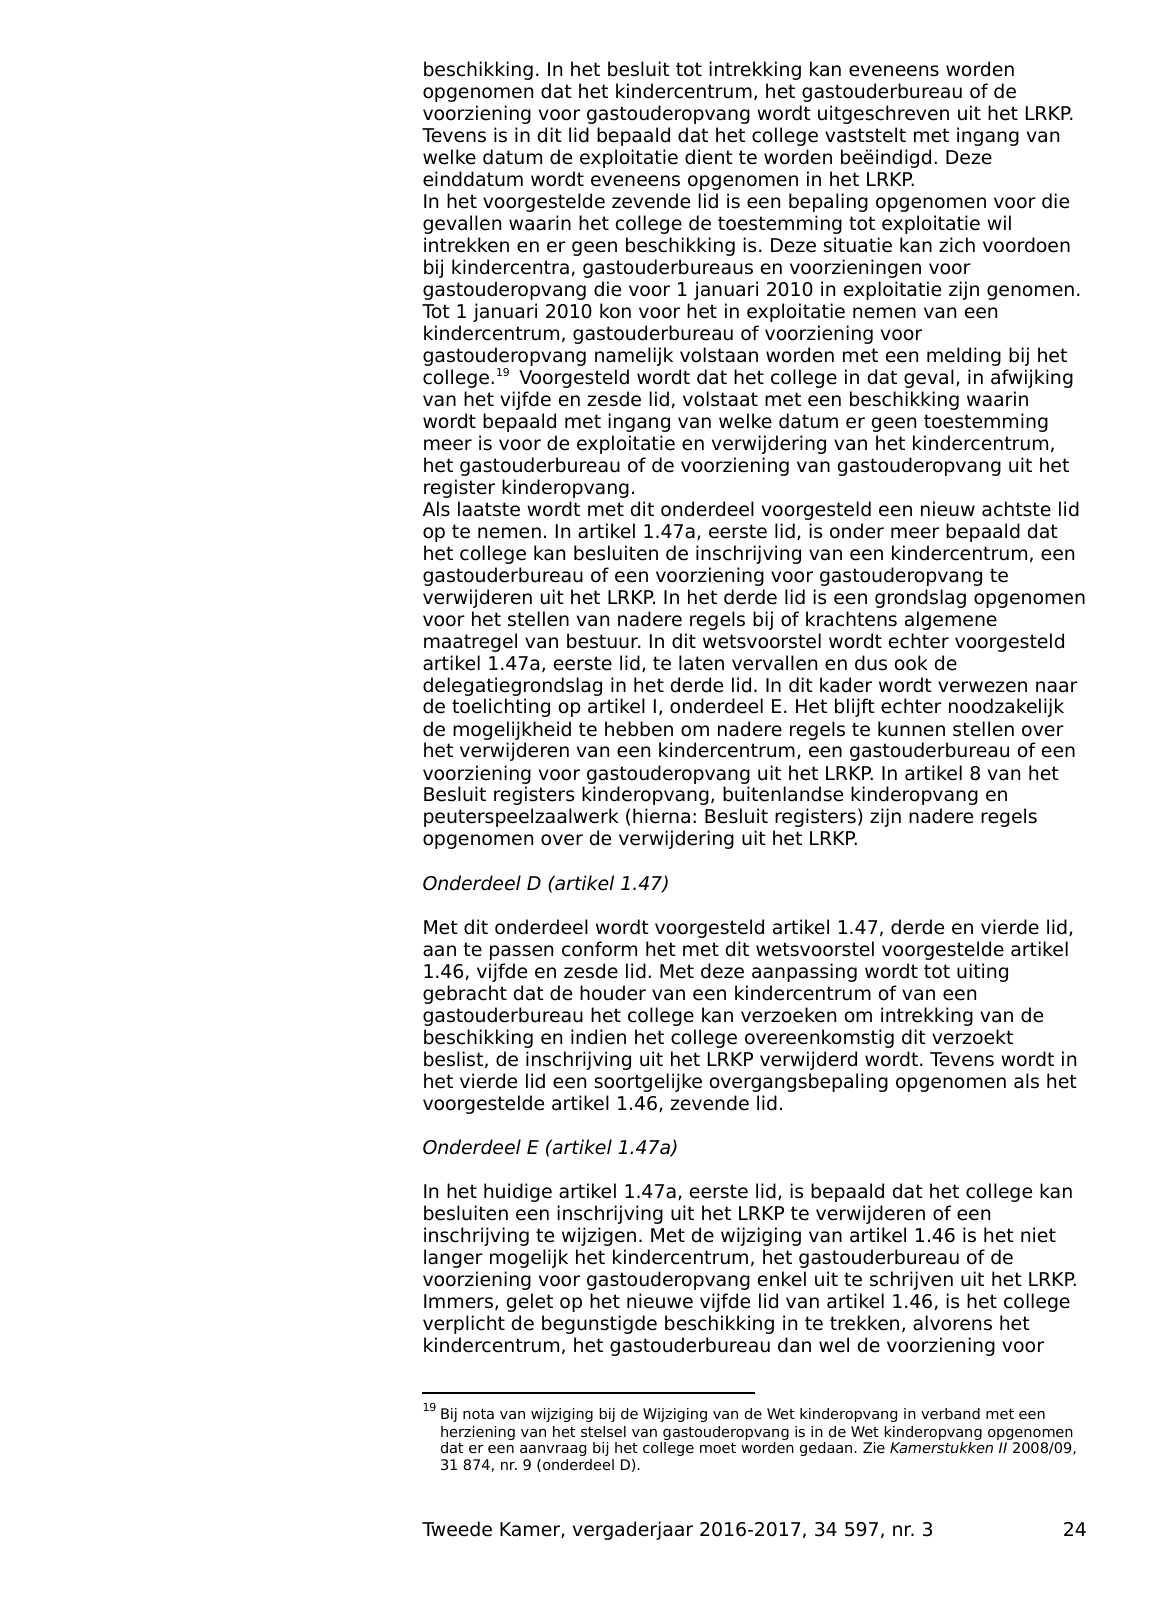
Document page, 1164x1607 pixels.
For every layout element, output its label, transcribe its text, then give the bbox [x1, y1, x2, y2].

text In het huidige artikel 1.47a, eerste lid, is bepaald dat het college kan besluiten een inschrijving uit het LRKP te verwijderen of een inschrijving te wijzigen. Met de wijziging van artikel 1.46 is het niet langer mogelijk het kindercentrum, het gastouderbureau of de voorziening voor gastouderopvang enkel uit te schrijven uit het LRKP. Immers, gelet op het nieuwe vijfde lid van artikel 1.46, is het college verplicht de begunstigde beschikking in te trekken, alvorens het kindercentrum, het gastouderbureau dan wel de voorziening voor [422, 1181, 1087, 1357]
text Bij nota van wijziging bij de Wijziging van de Wet kinderopvang in verband met een herziening van het stelsel van gastouderopvang is in de Wet kinderopvang opgenomen dat er een aanvraag bij het college moet worden gedaan. Zie Kamerstukken II 2008/09, 31 874, nr. 9 (onderdeel D). [422, 1402, 1087, 1474]
text Als laatste wordt met dit onderdeel voorgesteld een nieuw achtste lid op te nemen. In artikel 1.47a, eerste lid, is onder meer bepaald dat het college kan besluiten de inschrijving van een kindercentrum, een gastouderbureau of een voorziening voor gastouderopvang te verwijderen uit het LRKP. In het derde lid is een grondslag opgenomen voor het stellen van nadere regels bij of krachtens algemene maatregel van bestuur. In dit wetsvoorstel wordt echter voorgesteld artikel 1.47a, eerste lid, te laten vervallen en dus ook de delegatiegrondslag in het derde lid. In dit kader wordt verwezen naar de toelichting op artikel I, onderdeel E. Het blijft echter noodzakelijk de mogelijkheid te hebben om nadere regels te kunnen stellen over het verwijderen van een kindercentrum, een gastouderbureau of een voorziening voor gastouderopvang uit het LRKP. In artikel 8 van het Besluit registers kinderopvang, buitenlandse kinderopvang en peuterspeelzaalwerk (hierna: Besluit registers) zijn nadere regels opgenomen over de verwijdering uit het LRKP. [422, 499, 1087, 850]
subtitle Onderdeel D (artikel 1.47) [422, 872, 1087, 894]
text Met dit onderdeel wordt voorgesteld artikel 1.47, derde en vierde lid, aan te passen conform het met dit wetsvoorstel voorgestelde artikel 1.46, vijfde en zesde lid. Met deze aanpassing wordt tot uiting gebracht dat de houder van een kindercentrum of van een gastouderbureau het college kan verzoeken om intrekking van de beschikking en indien het college overeenkomstig dit verzoekt beslist, de inschrijving uit het LRKP verwijderd wordt. Tevens wordt in het vierde lid een soortgelijke overgangsbepaling opgenomen als het voorgestelde artikel 1.46, zevende lid. [422, 917, 1087, 1114]
text beschikking. In het besluit tot intrekking kan eveneens worden opgenomen dat het kindercentrum, het gastouderbureau of de voorziening voor gastouderopvang wordt uitgeschreven uit het LRKP. Tevens is in dit lid bepaald dat het college vaststelt met ingang van welke datum de exploitatie dient te worden beëindigd. Deze einddatum wordt eveneens opgenomen in het LRKP. [422, 59, 1087, 191]
text In het voorgestelde zevende lid is een bepaling opgenomen voor die gevallen waarin het college de toestemming tot exploitatie wil intrekken en er geen beschikking is. Deze situatie kan zich voordoen bij kindercentra, gastouderbureaus en voorzieningen voor gastouderopvang die voor 1 januari 2010 in exploitatie zijn genomen. Tot 1 januari 2010 kon voor het in exploitatie nemen van een kindercentrum, gastouderbureau of voorziening voor gastouderopvang namelijk volstaan worden met een melding bij het college. Voorgesteld wordt dat het college in dat geval, in afwijking van het vijfde en zesde lid, volstaat met een beschikking waarin wordt bepaald met ingang van welke datum er geen toestemming meer is voor de exploitatie en verwijdering van het kindercentrum, het gastouderbureau of de voorziening van gastouderopvang uit het register kinderopvang. [422, 191, 1087, 499]
subtitle Onderdeel E (artikel 1.47a) [422, 1137, 1087, 1159]
